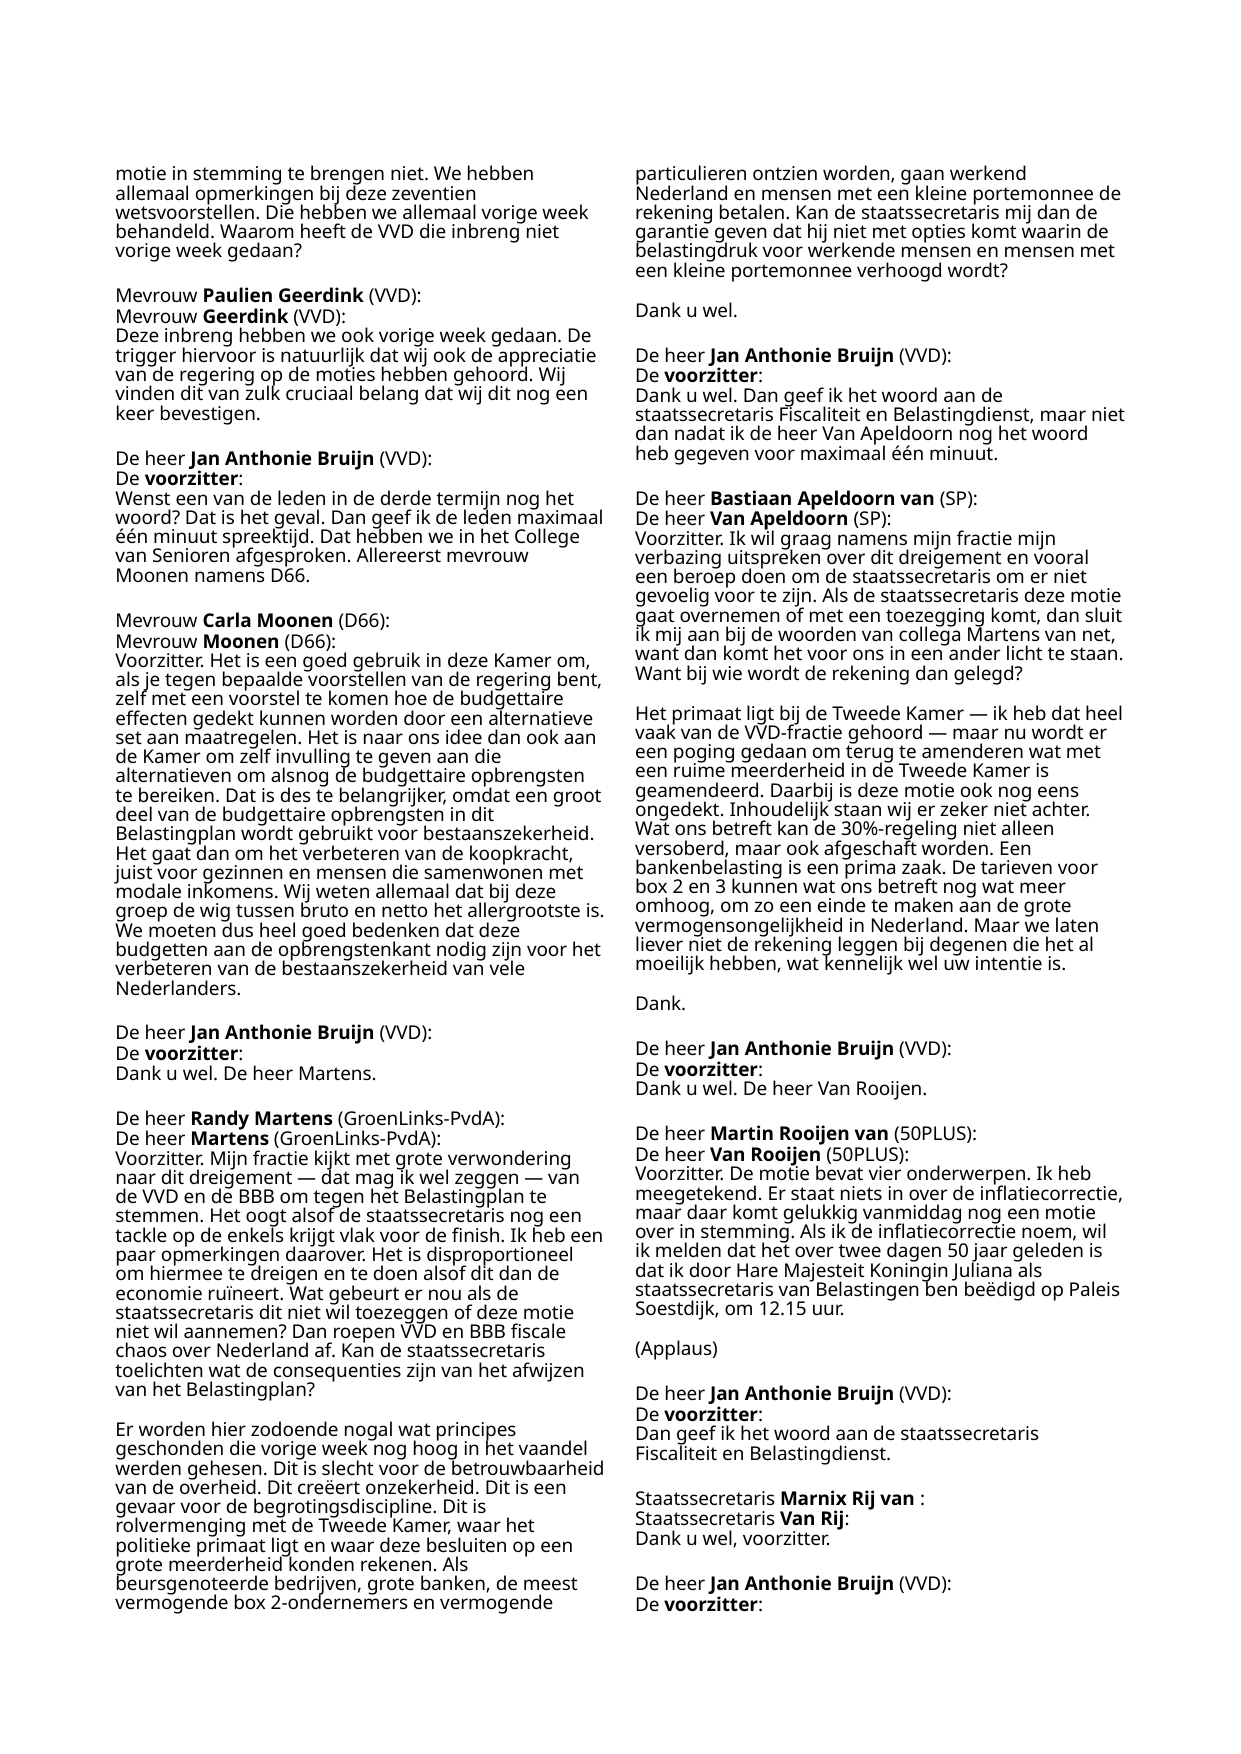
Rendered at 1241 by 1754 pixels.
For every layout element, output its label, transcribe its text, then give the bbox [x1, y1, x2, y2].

text De voorzitter: [115, 470, 605, 490]
text De heer Bastiaan Apeldoorn van (SP): [635, 485, 1125, 510]
text Het primaat ligt bij de Tweede Kamer — ik heb dat heel vaak van de VVD-fractie gehoord — maar nu wordt er een poging gedaan om terug te amenderen wat met een ruime meerderheid in de Tweede Kamer is geamendeerd. Daarbij is deze motie ook nog eens ongedekt. Inhoudelijk staan wij er zeker niet achter. Wat ons betreft kan de 30%-regeling niet alleen versoberd, maar ook afgeschaft worden. Een bankenbelasting is een prima zaak. De tarieven voor box 2 en 3 kunnen wat ons betreft nog wat meer omhoog, om zo een einde te maken aan de grote vermogensongelijkheid in Nederland. Maar we laten liever niet de rekening leggen bij degenen die het al moeilijk hebben, wat kennelijk wel uw intentie is. [635, 704, 1125, 974]
text Dank u wel. Dan geef ik het woord aan de staatssecretaris Fiscaliteit en Belastingdienst, maar niet dan nadat ik de heer Van Apeldoorn nog het woord heb gegeven voor maximaal één minuut. [635, 387, 1125, 464]
text Er worden hier zodoende nogal wat principes geschonden die vorige week nog hoog in het vaandel werden gehesen. Dit is slecht voor de betrouwbaarheid van de overheid. Dit creëert onzekerheid. Dit is een gevaar voor de begrotingsdiscipline. Dit is rolvermenging met de Tweede Kamer, waar het politieke primaat ligt en waar deze besluiten op een grote meerderheid konden rekenen. Als beursgenoteerde bedrijven, grote banken, de meest vermogende box 2-ondernemers en vermogende [115, 1421, 605, 1614]
text Deze inbreng hebben we ook vorige week gedaan. De trigger hiervoor is natuurlijk dat wij ook de appreciatie van de regering op de moties hebben gehoord. Wij vinden dit van zulk cruciaal belang dat wij dit nog een keer bevestigen. [115, 327, 605, 424]
text (Applaus) [635, 1340, 1125, 1359]
text particulieren ontzien worden, gaan werkend Nederland en mensen met een kleine portemonnee de rekening betalen. Kan de staatssecretaris mij dan de garantie geven dat hij niet met opties komt waarin de belastingdruk voor werkende mensen en mensen met een kleine portemonnee verhoogd wordt? [635, 165, 1125, 281]
text Mevrouw Moonen (D66): [115, 633, 605, 652]
text De heer Jan Anthonie Bruijn (VVD): [635, 1570, 1125, 1596]
text Voorzitter. Ik wil graag namens mijn fractie mijn verbazing uitspreken over dit dreigement en vooral een beroep doen om de staatssecretaris om er niet gevoelig voor te zijn. Als de staatssecretaris deze motie gaat overnemen of met een toezegging komt, dan sluit ik mij aan bij de woorden van collega Martens van net, want dan komt het voor ons in een ander licht te staan. Want bij wie wordt de rekening dan gelegd? [635, 530, 1125, 684]
text Dank u wel. [635, 302, 1125, 321]
text Voorzitter. Het is een goed gebruik in deze Kamer om, als je tegen bepaalde voorstellen van de regering bent, zelf met een voorstel te komen hoe de budgettaire effecten gedekt kunnen worden door een alternatieve set aan maatregelen. Het is naar ons idee dan ook aan de Kamer om zelf invulling te geven aan die alternatieven om alsnog de budgettaire opbrengsten te bereiken. Dat is des te belangrijker, omdat een groot deel van de budgettaire opbrengsten in dit Belastingplan wordt gebruikt voor bestaanszekerheid. Het gaat dan om het verbeteren van de koopkracht, juist voor gezinnen en mensen die samenwonen met modale inkomens. Wij weten allemaal dat bij deze groep de wig tussen bruto en netto het allergrootste is. We moeten dus heel goed bedenken dat deze budgetten aan de opbrengstenkant nodig zijn voor het verbeteren van de bestaanszekerheid van vele Nederlanders. [115, 652, 605, 999]
text Mevrouw Geerdink (VVD): [115, 308, 605, 327]
text De heer Jan Anthonie Bruijn (VVD): [115, 1019, 605, 1045]
text De heer Jan Anthonie Bruijn (VVD): [635, 1035, 1125, 1061]
text motie in stemming te brengen niet. We hebben allemaal opmerkingen bij deze zeventien wetsvoorstellen. Die hebben we allemaal vorige week behandeld. Waarom heeft de VVD die inbreng niet vorige week gedaan? [115, 165, 605, 262]
text De heer Van Rooijen (50PLUS): [635, 1146, 1125, 1165]
text Staatssecretaris Van Rij: [635, 1510, 1125, 1530]
text Voorzitter. De motie bevat vier onderwerpen. Ik heb meegetekend. Er staat niets in over de inflatiecorrectie, maar daar komt gelukkig vanmiddag nog een motie over in stemming. Als ik de inflatiecorrectie noem, wil ik melden dat het over twee dagen 50 jaar geleden is dat ik door Hare Majesteit Koningin Juliana als staatssecretaris van Belastingen ben beëdigd op Paleis Soestdijk, om 12.15 uur. [635, 1165, 1125, 1319]
text Mevrouw Paulien Geerdink (VVD): [115, 282, 605, 308]
text De heer Randy Martens (GroenLinks-PvdA): [115, 1105, 605, 1130]
text De heer Jan Anthonie Bruijn (VVD): [115, 445, 605, 470]
text Dank. [635, 995, 1125, 1014]
text De heer Jan Anthonie Bruijn (VVD): [635, 1380, 1125, 1406]
text De voorzitter: [115, 1045, 605, 1064]
text Dank u wel, voorzitter. [635, 1530, 1125, 1549]
text Staatssecretaris Marnix Rij van : [635, 1485, 1125, 1510]
text De voorzitter: [635, 1061, 1125, 1080]
text Dan geef ik het woord aan de staatssecretaris Fiscaliteit en Belastingdienst. [635, 1425, 1125, 1464]
text Voorzitter. Mijn fractie kijkt met grote verwondering naar dit dreigement — dat mag ik wel zeggen — van de VVD en de BBB om tegen het Belastingplan te stemmen. Het oogt alsof de staatssecretaris nog een tackle op de enkels krijgt vlak voor de finish. Ik heb een paar opmerkingen daarover. Het is disproportioneel om hiermee te dreigen en te doen alsof dit dan de economie ruïneert. Wat gebeurt er nou als de staatssecretaris dit niet wil toezeggen of deze motie niet wil aannemen? Dan roepen VVD en BBB fiscale chaos over Nederland af. Kan de staatssecretaris toelichten wat de consequenties zijn van het afwijzen van het Belastingplan? [115, 1150, 605, 1400]
text De heer Martin Rooijen van (50PLUS): [635, 1120, 1125, 1146]
text De voorzitter: [635, 1406, 1125, 1425]
text De voorzitter: [635, 367, 1125, 387]
text De heer Jan Anthonie Bruijn (VVD): [635, 342, 1125, 367]
text De heer Martens (GroenLinks-PvdA): [115, 1130, 605, 1150]
text Dank u wel. De heer Martens. [115, 1064, 605, 1084]
text Mevrouw Carla Moonen (D66): [115, 607, 605, 633]
text Wenst een van de leden in de derde termijn nog het woord? Dat is het geval. Dan geef ik de leden maximaal één minuut spreektijd. Dat hebben we in het College van Senioren afgesproken. Allereerst mevrouw Moonen namens D66. [115, 490, 605, 586]
text Dank u wel. De heer Van Rooijen. [635, 1080, 1125, 1099]
text De voorzitter: [635, 1596, 1125, 1615]
text De heer Van Apeldoorn (SP): [635, 510, 1125, 530]
